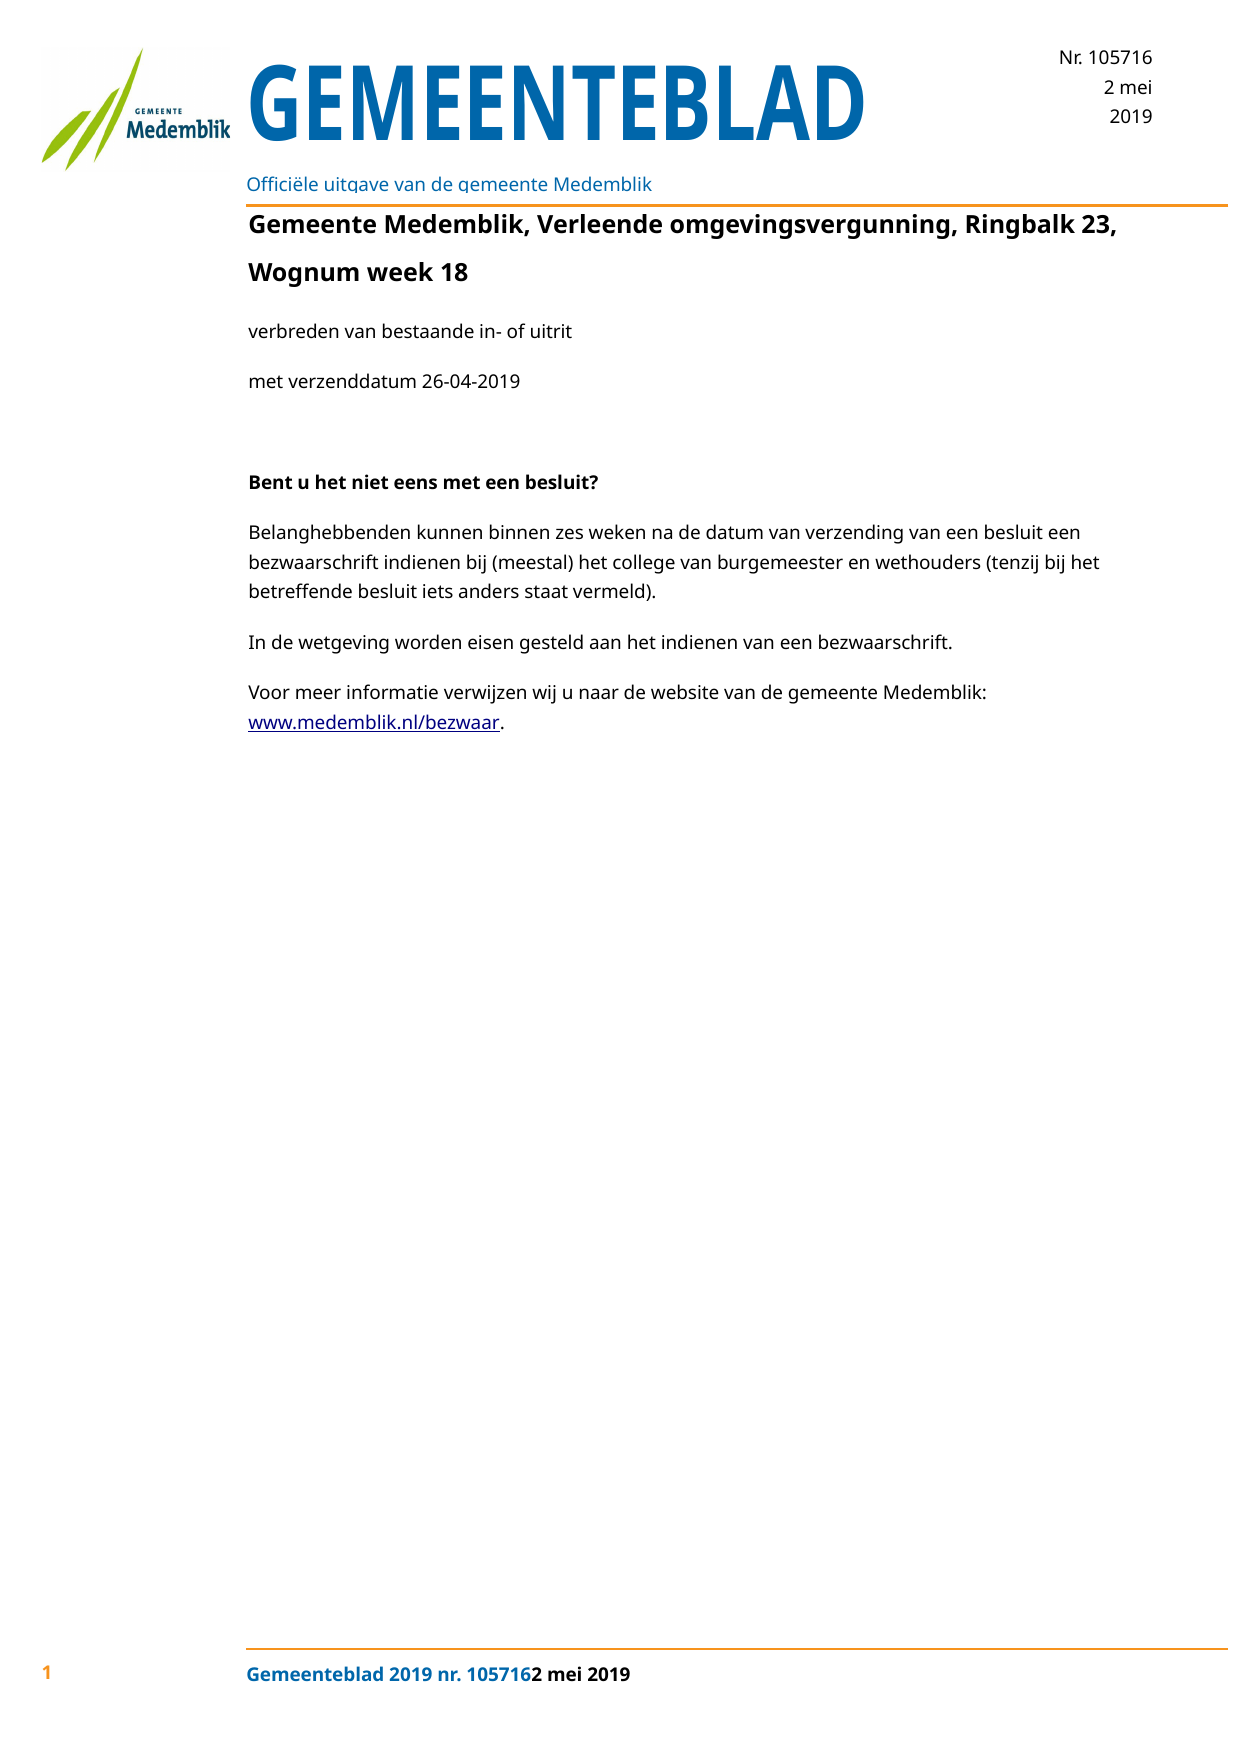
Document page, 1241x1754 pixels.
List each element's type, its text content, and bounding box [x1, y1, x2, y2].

text Bent u het niet eens met een besluit? [248, 469, 1152, 495]
text verbreden van bestaande in- of uitrit [248, 318, 1152, 344]
text In de wetgeving worden eisen gesteld aan het indienen van een bezwaarschrift. [248, 629, 1152, 655]
picture [41, 47, 231, 172]
text Belanghebbenden kunnen binnen zes weken na de datum van verzending van een besluit een bezwaarschrift indienen bij (meestal) het college van burgemeester en wethouders (tenzij bij het betreffende besluit iets anders staat vermeld). [248, 519, 1152, 604]
text Gemeente Medemblik, Verleende omgevingsvergunning, Ringbalk 23, Wognum week 18 [248, 207, 1152, 288]
text Voor meer informatie verwijzen wij u naar de website van de gemeente Medemblik: www.medemblik.nl/bezwaar. [248, 679, 1152, 735]
text met verzenddatum 26-04-2019 [248, 368, 1152, 394]
